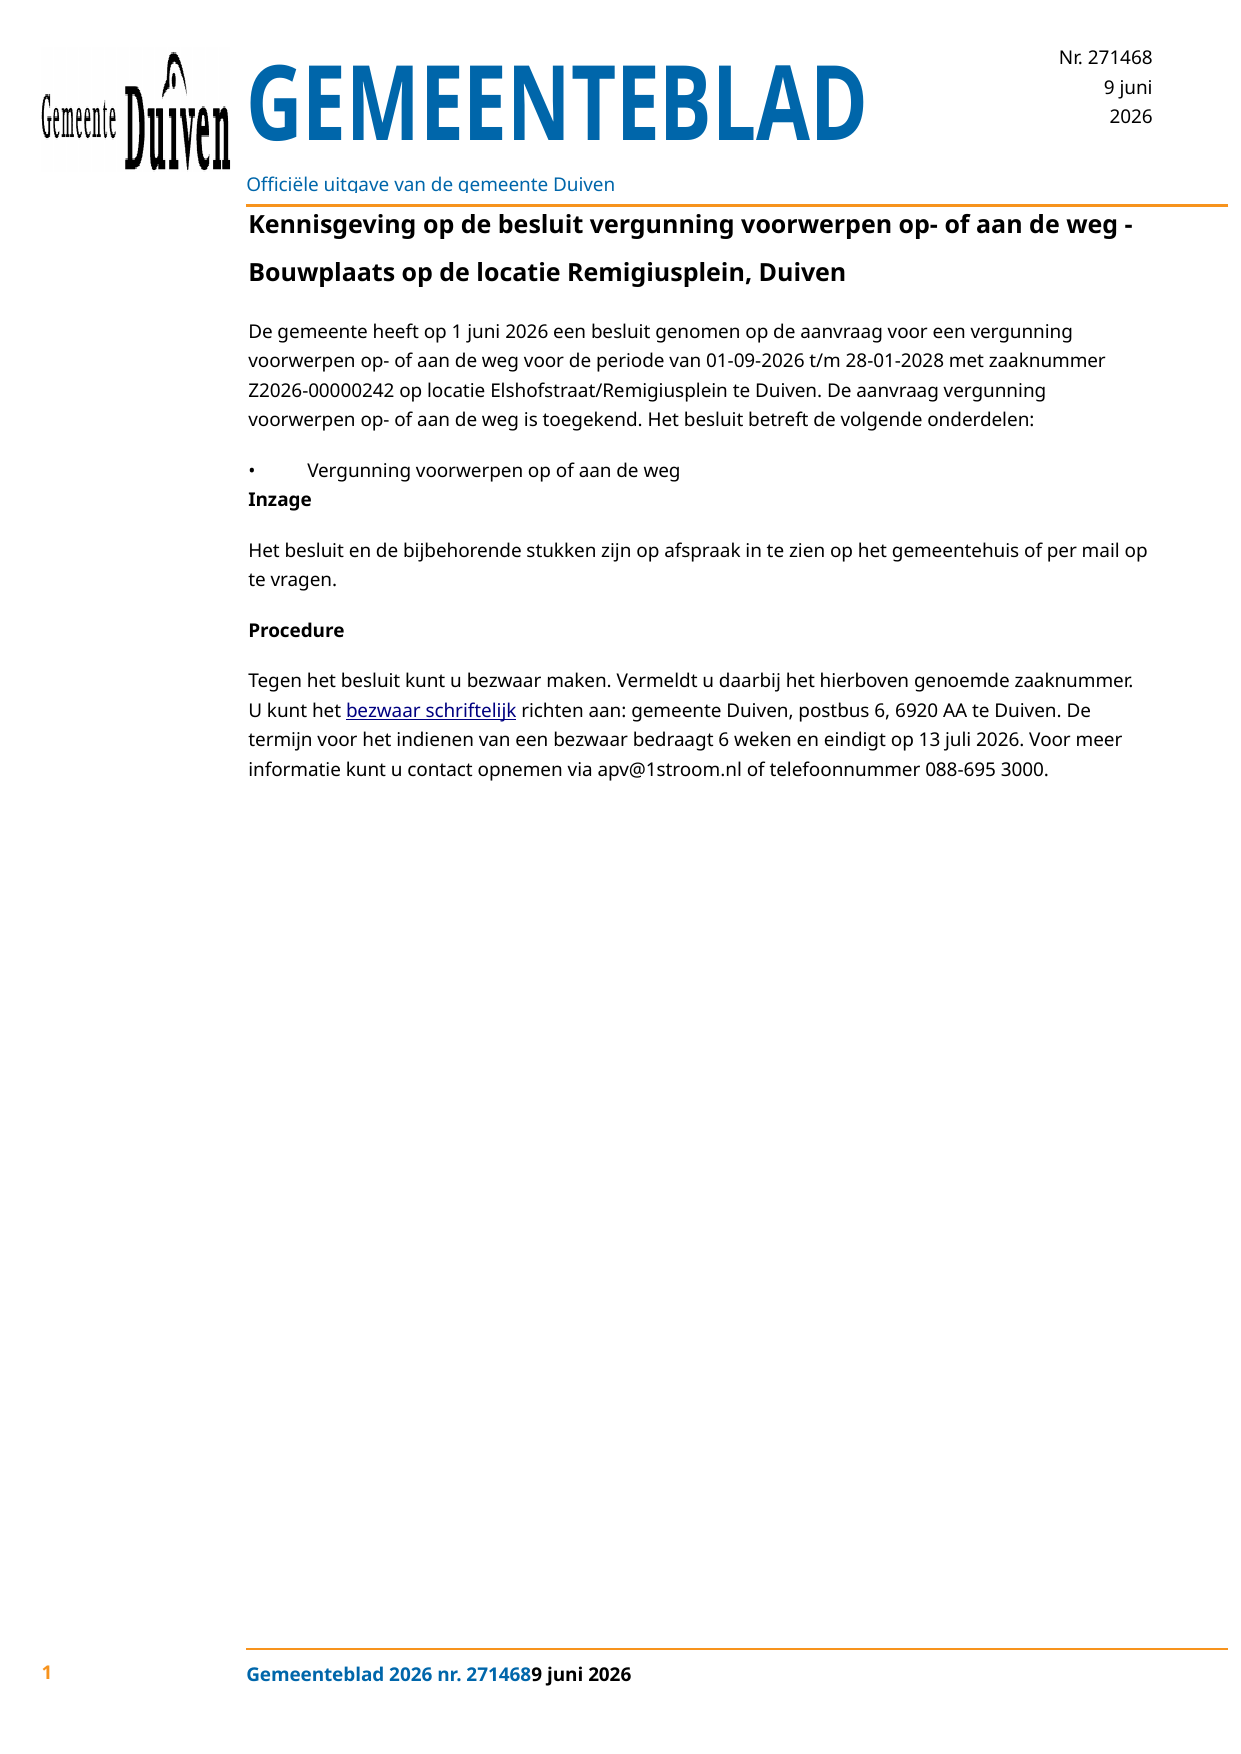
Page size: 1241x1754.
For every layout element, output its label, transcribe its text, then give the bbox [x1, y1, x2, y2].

text Het besluit en de bijbehorende stukken zijn op afspraak in te zien op het gemeentehuis of per mail op te vragen. [248, 537, 1152, 592]
text De gemeente heeft op 1 juni 2026 een besluit genomen op de aanvraag voor een vergunning voorwerpen op- of aan de weg voor de periode van 01-09-2026 t/m 28-01-2028 met zaaknummer Z2026-00000242 op locatie Elshofstraat/Remigiusplein te Duiven. De aanvraag vergunning voorwerpen op- of aan de weg is toegekend. Het besluit betreft de volgende onderdelen: [248, 318, 1152, 432]
text Tegen het besluit kunt u bezwaar maken. Vermeldt u daarbij het hierboven genoemde zaaknummer. U kunt het bezwaar schriftelijk richten aan: gemeente Duiven, postbus 6, 6920 AA te Duiven. De termijn voor het indienen van een bezwaar bedraagt 6 weken en eindigt op 13 juli 2026. Voor meer informatie kunt u contact opnemen via apv@1stroom.nl of telefoonnummer 088-695 3000. [248, 667, 1152, 782]
text Procedure [248, 617, 1152, 643]
picture [41, 47, 231, 172]
list Vergunning voorwerpen op of aan de weg [248, 457, 1152, 483]
text Kennisgeving op de besluit vergunning voorwerpen op- of aan de weg - Bouwplaats op de locatie Remigiusplein, Duiven [248, 207, 1152, 288]
text Inzage [248, 487, 1152, 512]
